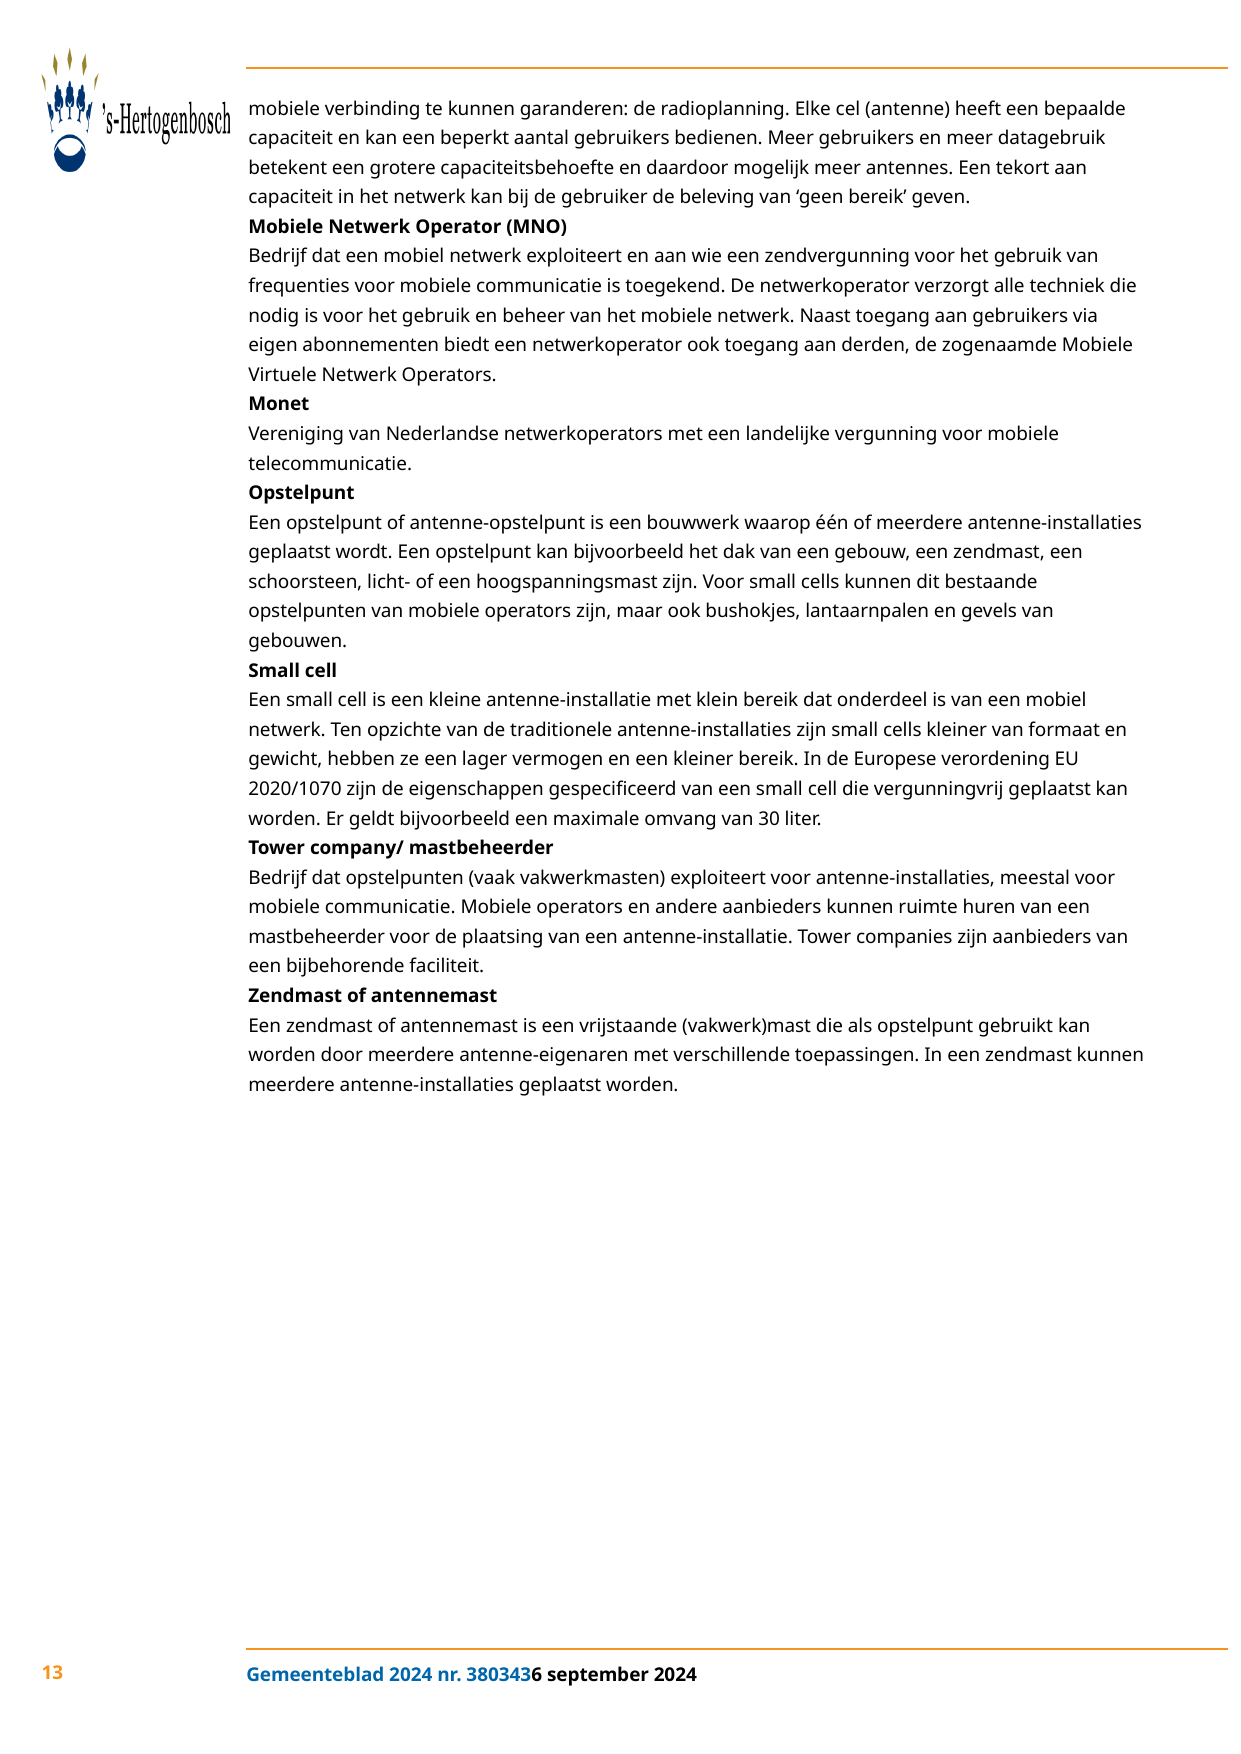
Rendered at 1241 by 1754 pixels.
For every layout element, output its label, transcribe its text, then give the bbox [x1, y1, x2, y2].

text Opstelpunt [248, 479, 1152, 505]
text Een zendmast of antennemast is een vrijstaande (vakwerk)mast die als opstelpunt gebruikt kan worden door meerdere antenne-eigenaren met verschillende toepassingen. In een zendmast kunnen meerdere antenne-installaties geplaatst worden. [248, 1012, 1152, 1097]
text Monet [248, 391, 1152, 416]
text Zendmast of antennemast [248, 982, 1152, 1008]
text Een opstelpunt of antenne-opstelpunt is een bouwwerk waarop één of meerdere antenne-installaties geplaatst wordt. Een opstelpunt kan bijvoorbeeld het dak van een gebouw, een zendmast, een schoorsteen, licht- of een hoogspanningsmast zijn. Voor small cells kunnen dit bestaande opstelpunten van mobiele operators zijn, maar ook bushokjes, lantaarnpalen en gevels van gebouwen. [248, 509, 1152, 653]
text Vereniging van Nederlandse netwerkoperators met een landelijke vergunning voor mobiele telecommunicatie. [248, 420, 1152, 476]
picture [41, 47, 231, 172]
text Tower company/ mastbeheerder [248, 834, 1152, 860]
text Mobiele Netwerk Operator (MNO) [248, 213, 1152, 239]
text Bedrijf dat opstelpunten (vaak vakwerkmasten) exploiteert voor antenne-installaties, meestal voor mobiele communicatie. Mobiele operators en andere aanbieders kunnen ruimte huren van een mastbeheerder voor de plaatsing van een antenne-installatie. Tower companies zijn aanbieders van een bijbehorende faciliteit. [248, 864, 1152, 978]
text Bedrijf dat een mobiel netwerk exploiteert en aan wie een zendvergunning voor het gebruik van frequenties voor mobiele communicatie is toegekend. De netwerkoperator verzorgt alle techniek die nodig is voor het gebruik en beheer van het mobiele netwerk. Naast toegang aan gebruikers via eigen abonnementen biedt een netwerkoperator ook toegang aan derden, de zogenaamde Mobiele Virtuele Netwerk Operators. [248, 243, 1152, 387]
text mobiele verbinding te kunnen garanderen: de radioplanning. Elke cel (antenne) heeft een bepaalde capaciteit en kan een beperkt aantal gebruikers bedienen. Meer gebruikers en meer datagebruik betekent een grotere capaciteitsbehoefte en daardoor mogelijk meer antennes. Een tekort aan capaciteit in het netwerk kan bij de gebruiker de beleving van ‘geen bereik’ geven. [248, 95, 1152, 209]
text Small cell [248, 657, 1152, 683]
text Een small cell is een kleine antenne-installatie met klein bereik dat onderdeel is van een mobiel netwerk. Ten opzichte van de traditionele antenne-installaties zijn small cells kleiner van formaat en gewicht, hebben ze een lager vermogen en een kleiner bereik. In de Europese verordening EU 2020/1070 zijn de eigenschappen gespecificeerd van een small cell die vergunningvrij geplaatst kan worden. Er geldt bijvoorbeeld een maximale omvang van 30 liter. [248, 686, 1152, 831]
